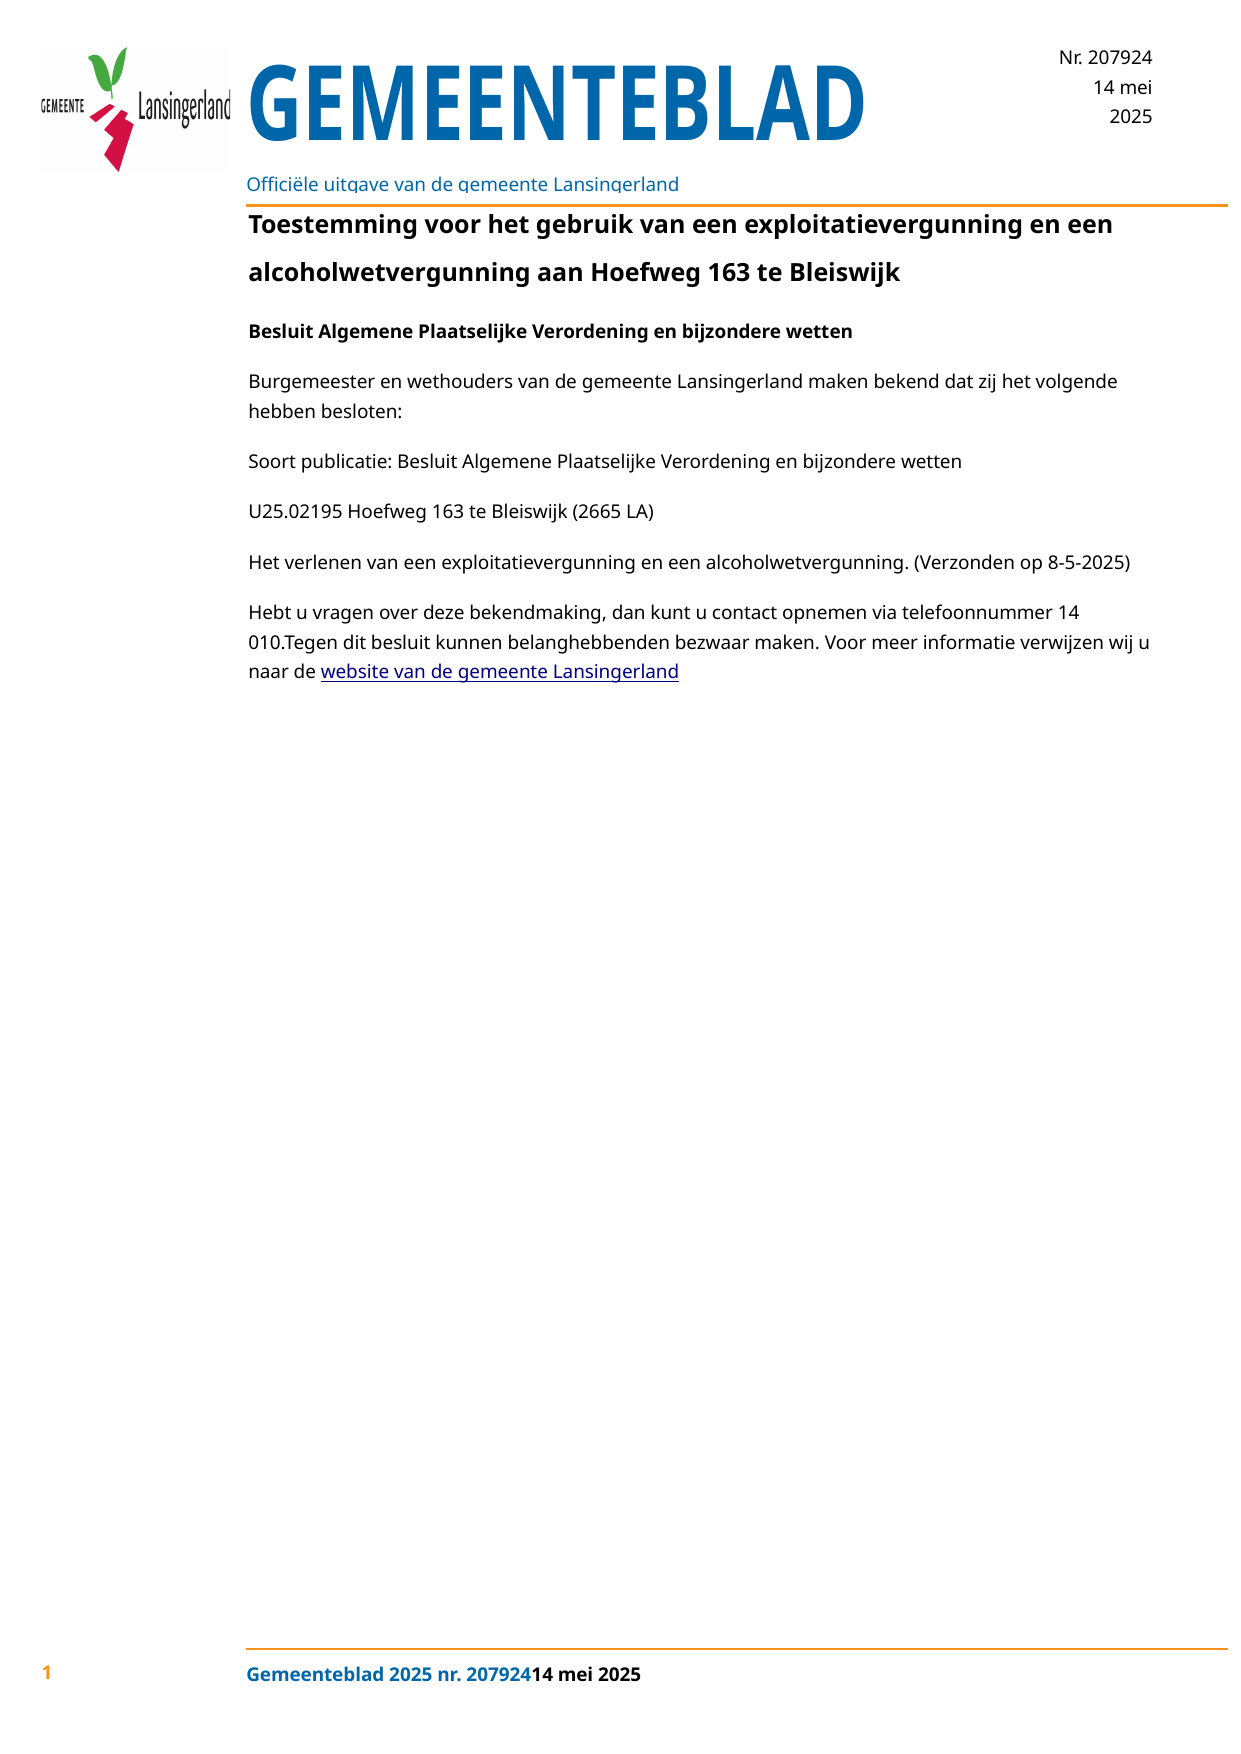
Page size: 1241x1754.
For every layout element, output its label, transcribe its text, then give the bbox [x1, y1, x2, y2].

text Besluit Algemene Plaatselijke Verordening en bijzondere wetten [248, 318, 1152, 344]
text Het verlenen van een exploitatievergunning en een alcoholwetvergunning. (Verzonden op 8-5-2025) [248, 549, 1152, 575]
picture [41, 47, 231, 172]
text Soort publicatie: Besluit Algemene Plaatselijke Verordening en bijzondere wetten [248, 448, 1152, 474]
text Hebt u vragen over deze bekendmaking, dan kunt u contact opnemen via telefoonnummer 14 010.Tegen dit besluit kunnen belanghebbenden bezwaar maken. Voor meer informatie verwijzen wij u naar de website van de gemeente Lansingerland [248, 599, 1152, 684]
text U25.02195 Hoefweg 163 te Bleiswijk (2665 LA) [248, 499, 1152, 524]
text Toestemming voor het gebruik van een exploitatievergunning en een alcoholwetvergunning aan Hoefweg 163 te Bleiswijk [248, 207, 1152, 288]
text Burgemeester en wethouders van de gemeente Lansingerland maken bekend dat zij het volgende hebben besloten: [248, 368, 1152, 424]
